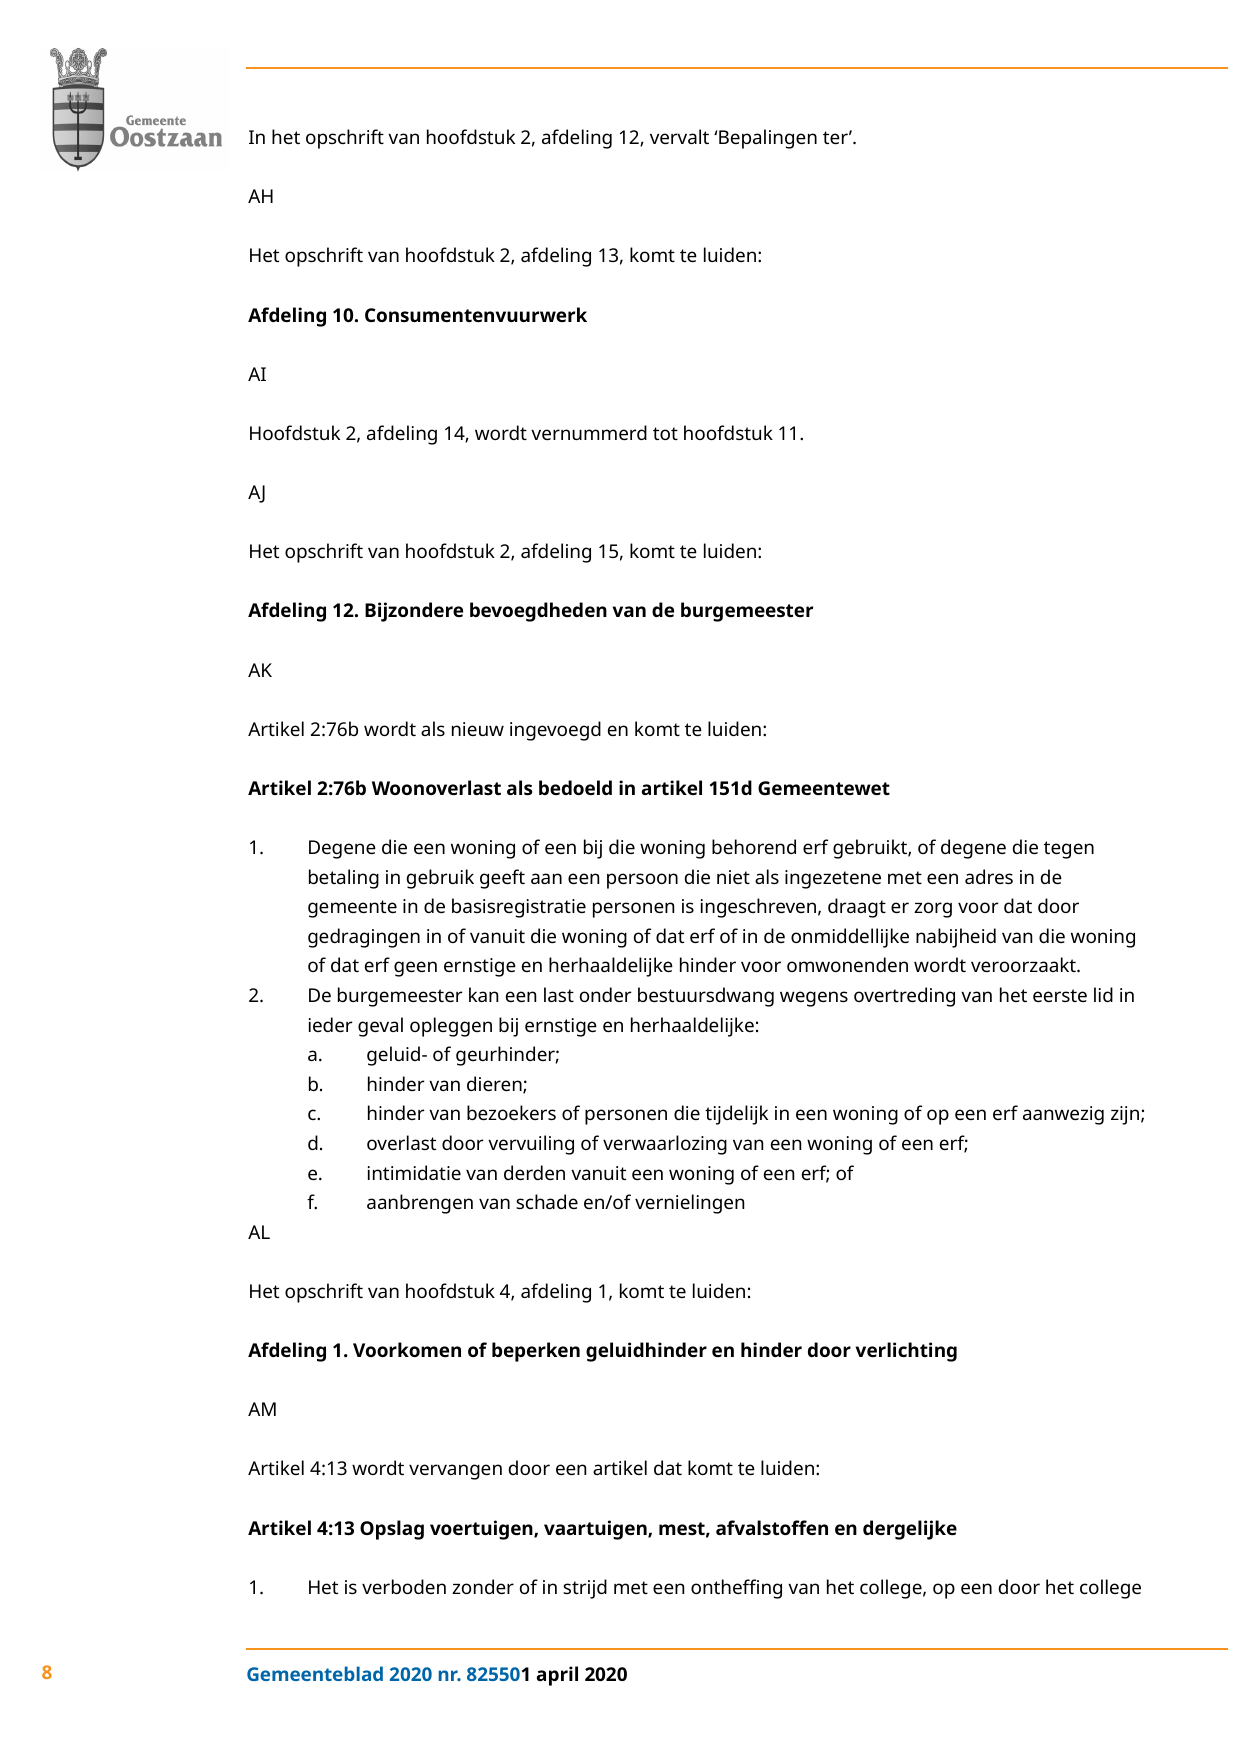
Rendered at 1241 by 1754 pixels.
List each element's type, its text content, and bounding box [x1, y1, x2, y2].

list De burgemeester kan een last onder bestuursdwang wegens overtreding van het eerste lid in ieder geval opleggen bij ernstige en herhaaldelijke: [248, 982, 1152, 1038]
text Artikel 4:13 wordt vervangen door een artikel dat komt te luiden: [248, 1456, 1152, 1481]
text Het opschrift van hoofdstuk 2, afdeling 13, komt te luiden: [248, 243, 1152, 268]
list aanbrengen van schade en/of vernielingen [307, 1189, 1152, 1215]
text AK [248, 657, 1152, 683]
text Artikel 2:76b Woonoverlast als bedoeld in artikel 151d Gemeentewet [248, 775, 1152, 801]
text Het opschrift van hoofdstuk 2, afdeling 15, komt te luiden: [248, 538, 1152, 564]
list overlast door vervuiling of verwaarlozing van een woning of een erf; [307, 1130, 1152, 1156]
text AM [248, 1396, 1152, 1422]
list Degene die een woning of een bij die woning behorend erf gebruikt, of degene die tegen betaling in gebruik geeft aan een persoon die niet als ingezetene met een adres in de gemeente in de basisregistratie personen is ingeschreven, draagt er zorg voor dat door gedragingen in of vanuit die woning of dat erf of in de onmiddellijke nabijheid van die woning of dat erf geen ernstige en herhaaldelijke hinder voor omwonenden wordt veroorzaakt. [248, 834, 1152, 978]
text AL [248, 1219, 1152, 1245]
text Hoofdstuk 2, afdeling 14, wordt vernummerd tot hoofdstuk 11. [248, 420, 1152, 446]
list intimidatie van derden vanuit een woning of een erf; of [307, 1160, 1152, 1186]
picture [41, 47, 231, 172]
list hinder van bezoekers of personen die tijdelijk in een woning of op een erf aanwezig zijn; [307, 1101, 1152, 1126]
text AJ [248, 479, 1152, 505]
text Het opschrift van hoofdstuk 4, afdeling 1, komt te luiden: [248, 1278, 1152, 1304]
text In het opschrift van hoofdstuk 2, afdeling 12, vervalt ‘Bepalingen ter’. [248, 124, 1152, 150]
list hinder van dieren; [307, 1071, 1152, 1097]
text Artikel 2:76b wordt als nieuw ingevoegd en komt te luiden: [248, 716, 1152, 742]
text Afdeling 10. Consumentenvuurwerk [248, 302, 1152, 328]
list Het is verboden zonder of in strijd met een ontheffing van het college, op een door het college [248, 1574, 1152, 1600]
text AI [248, 361, 1152, 387]
text Artikel 4:13 Opslag voertuigen, vaartuigen, mest, afvalstoffen en dergelijke [248, 1515, 1152, 1541]
text Afdeling 1. Voorkomen of beperken geluidhinder en hinder door verlichting [248, 1337, 1152, 1363]
text Afdeling 12. Bijzondere bevoegdheden van de burgemeester [248, 598, 1152, 623]
list geluid- of geurhinder; [307, 1041, 1152, 1067]
text AH [248, 183, 1152, 209]
